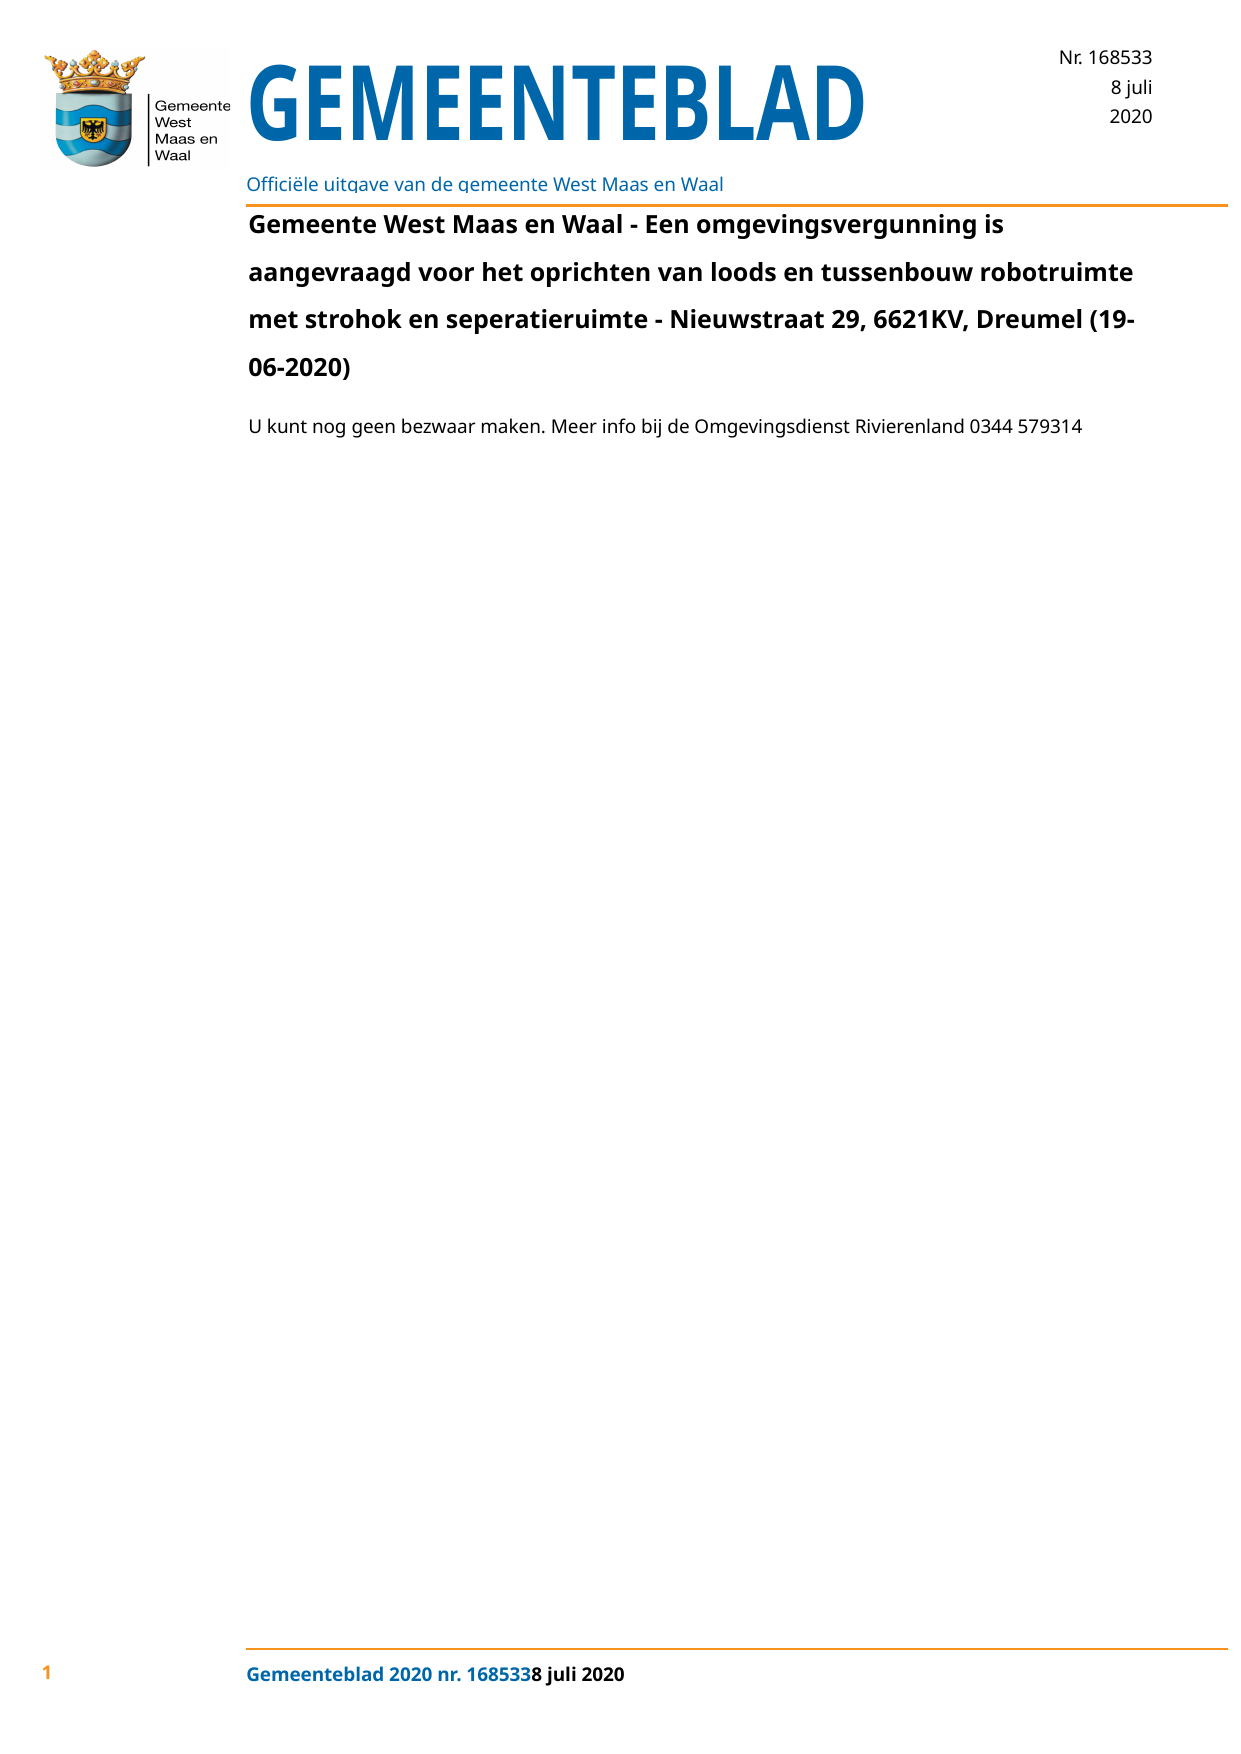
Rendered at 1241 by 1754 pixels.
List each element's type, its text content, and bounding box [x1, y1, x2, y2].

text Gemeente West Maas en Waal - Een omgevingsvergunning is aangevraagd voor het oprichten van loods en tussenbouw robotruimte met strohok en seperatieruimte - Nieuwstraat 29, 6621KV, Dreumel (19-06-2020) [248, 207, 1152, 384]
text U kunt nog geen bezwaar maken. Meer info bij de Omgevingsdienst Rivierenland 0344 579314 [248, 413, 1152, 439]
picture [41, 47, 231, 172]
